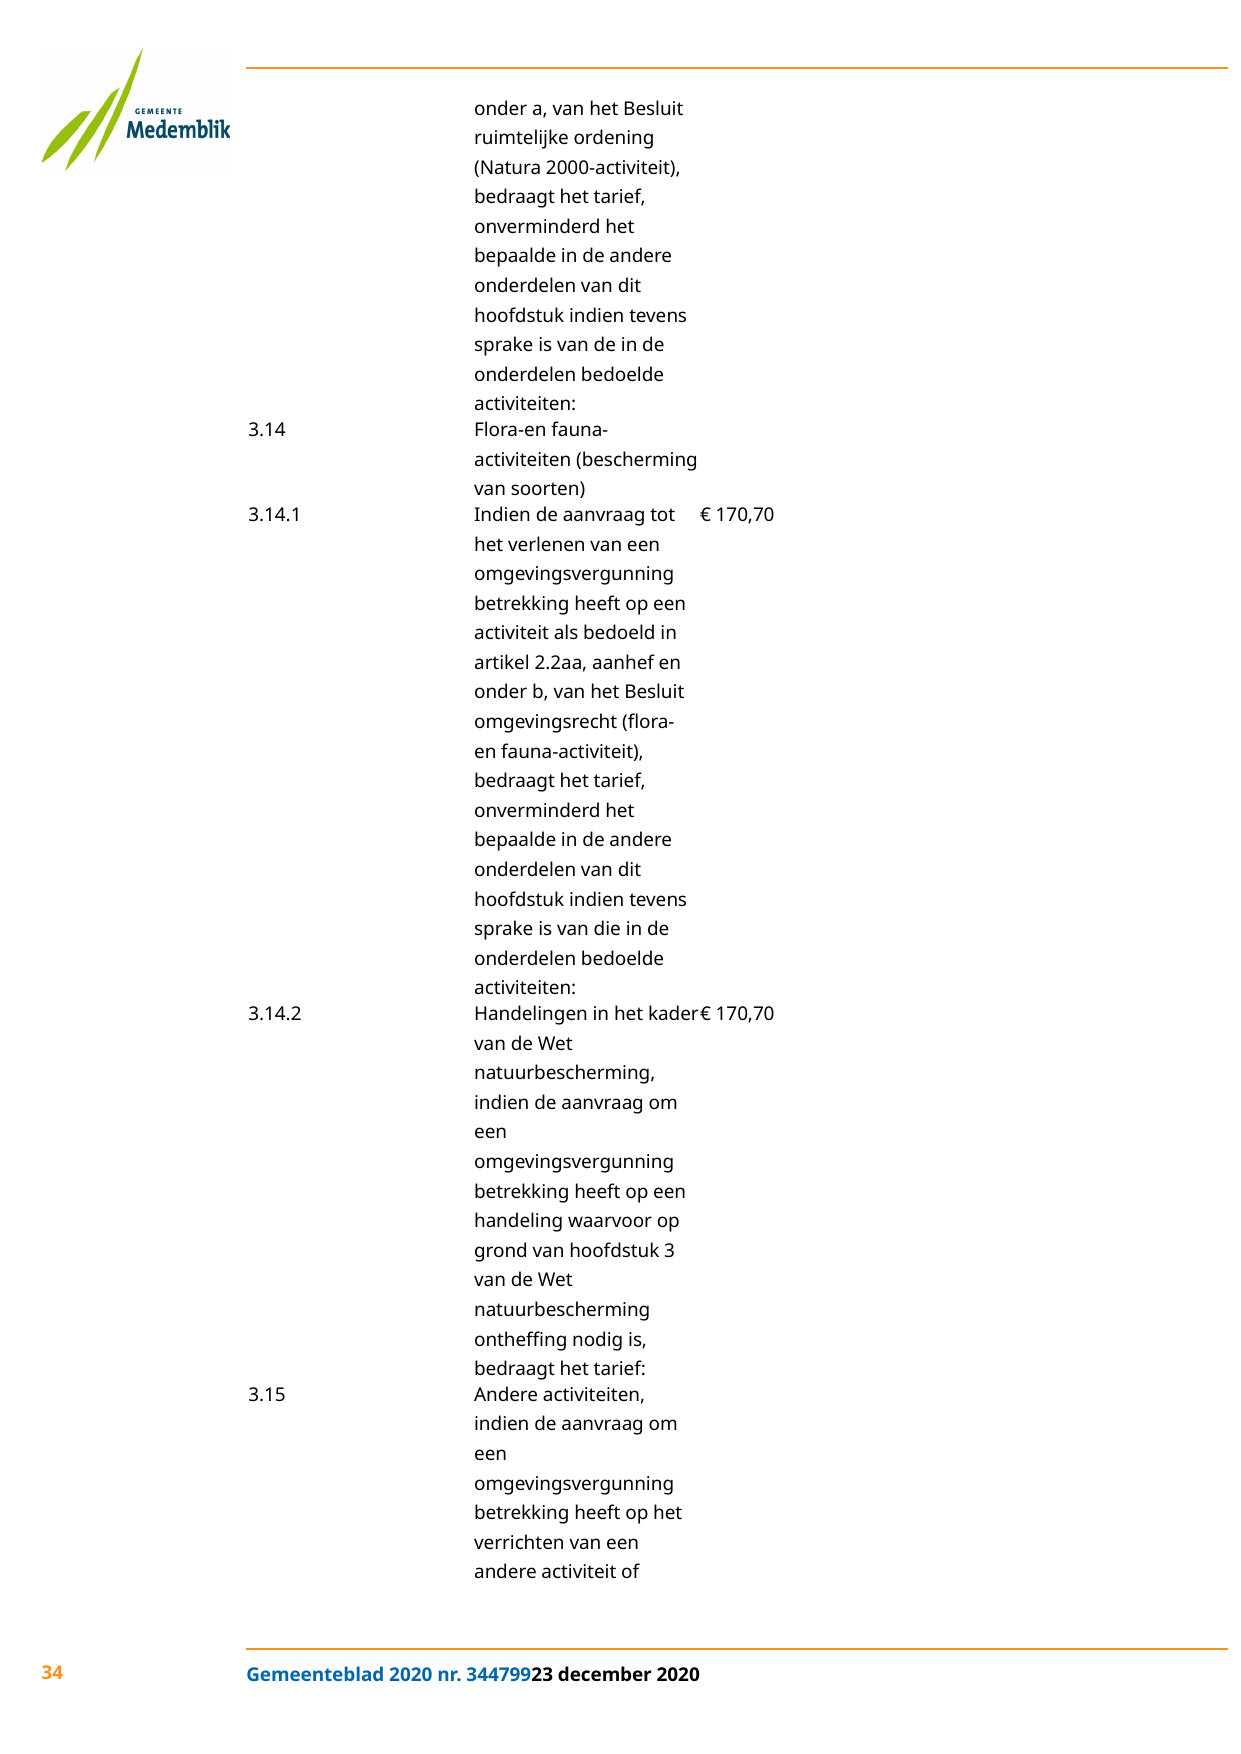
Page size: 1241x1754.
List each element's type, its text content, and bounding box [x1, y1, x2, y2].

table_cell onder a, van het Besluit ruimtelijke ordening (Natura 2000-activiteit), bedraagt het tarief, onverminderd het bepaalde in de andere onderdelen van dit hoofdstuk indien tevens sprake is van de in de onderdelen bedoelde activiteiten: [474, 95, 700, 416]
table_cell [926, 1381, 1152, 1584]
table_cell [926, 501, 1152, 1000]
table_cell [926, 95, 1152, 416]
table_cell Indien de aanvraag tot het verlenen van een omgevingsvergunning betrekking heeft op een activiteit als bedoeld in artikel 2.2aa, aanhef en onder b, van het Besluit omgevingsrecht (flora- en fauna-activiteit), bedraagt het tarief, onverminderd het bepaalde in de andere onderdelen van dit hoofdstuk indien tevens sprake is van die in de onderdelen bedoelde activiteiten: [474, 501, 700, 1000]
table_cell Flora-en fauna-activiteiten (bescherming van soorten) [474, 416, 700, 501]
table_cell [700, 416, 926, 501]
table_cell 3.15 [248, 1381, 474, 1584]
table_cell 3.14.2 [248, 1000, 474, 1381]
table_cell [248, 95, 474, 416]
table_cell [700, 1381, 926, 1584]
table_cell Handelingen in het kader van de Wet natuurbescherming, indien de aanvraag om een omgevingsvergunning betrekking heeft op een handeling waarvoor op grond van hoofdstuk 3 van de Wet natuurbescherming ontheffing nodig is, bedraagt het tarief: [474, 1000, 700, 1381]
table_cell 3.14 [248, 416, 474, 501]
table_cell € 170,70 [700, 501, 926, 1000]
table_cell [926, 416, 1152, 501]
table_cell [926, 1000, 1152, 1381]
table_cell 3.14.1 [248, 501, 474, 1000]
picture [41, 47, 231, 172]
table_cell Andere activiteiten, indien de aanvraag om een omgevingsvergunning betrekking heeft op het verrichten van een andere activiteit of [474, 1381, 700, 1584]
table_cell € 170,70 [700, 1000, 926, 1381]
table_cell [700, 95, 926, 416]
